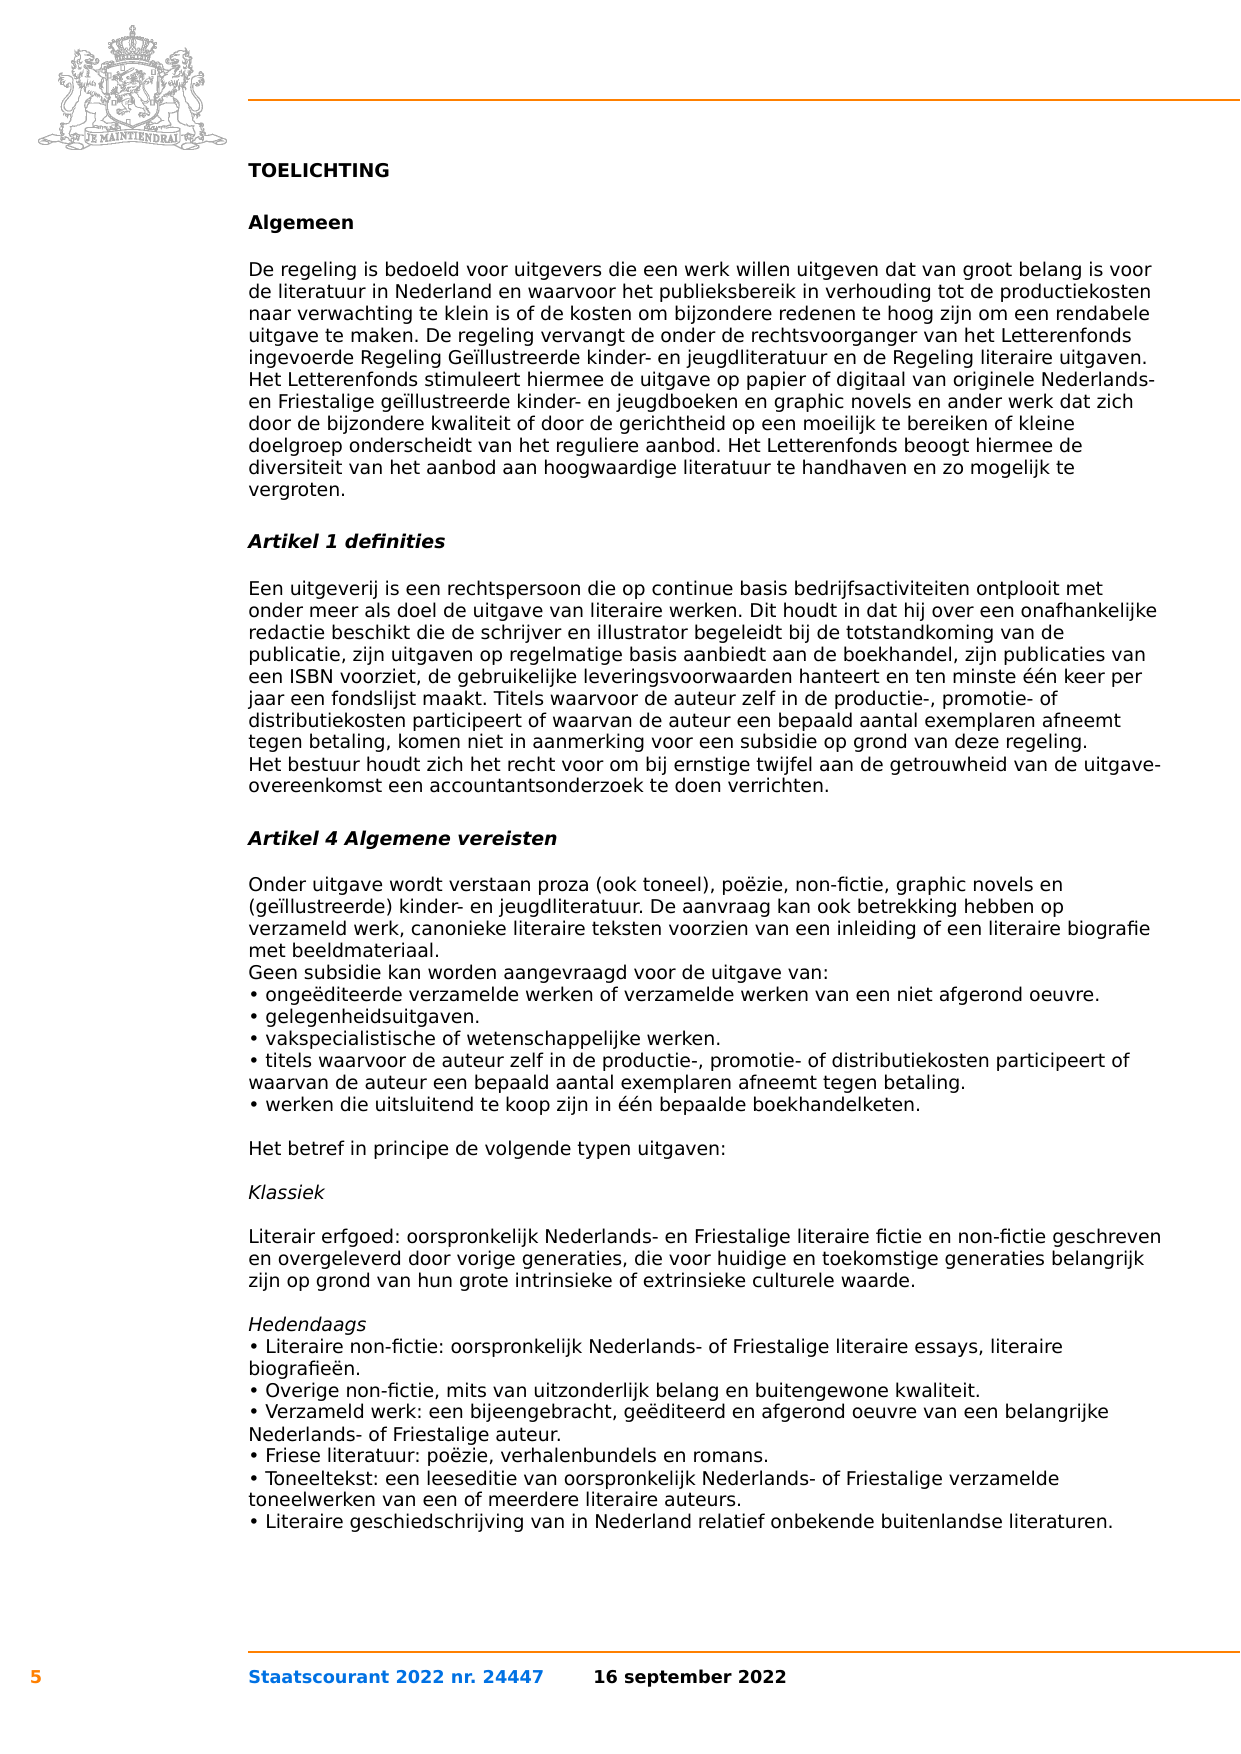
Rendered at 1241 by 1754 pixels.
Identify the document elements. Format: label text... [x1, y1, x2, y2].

text Het betref in principe de volgende typen uitgaven: [248, 1138, 1163, 1160]
text • Overige non-fictie, mits van uitzonderlijk belang en buitengewone kwaliteit. [248, 1379, 1163, 1401]
picture [38, 25, 227, 150]
subtitle Artikel 4 Algemene vereisten [248, 827, 1163, 849]
text Geen subsidie kan worden aangevraagd voor de uitgave van: [248, 962, 1163, 984]
subtitle Algemeen [248, 212, 1163, 234]
subtitle Hedendaags [248, 1313, 1163, 1336]
subtitle Klassiek [248, 1182, 1163, 1204]
text • gelegenheidsuitgaven. [248, 1006, 1163, 1028]
text • werken die uitsluitend te koop zijn in één bepaalde boekhandelketen. [248, 1094, 1163, 1116]
text Onder uitgave wordt verstaan proza (ook toneel), poëzie, non-fictie, graphic novels en (geïllustreerde) kinder- en jeugdliteratuur. De aanvraag kan ook betrekking hebben op verzameld werk, canonieke literaire teksten voorzien van een inleiding of een literaire biografie met beeldmateriaal. [248, 874, 1163, 962]
text • vakspecialistische of wetenschappelijke werken. [248, 1028, 1163, 1050]
text • Literaire non-fictie: oorspronkelijk Nederlands- of Friestalige literaire essays, literaire biografieën. [248, 1336, 1163, 1379]
text • titels waarvoor de auteur zelf in de productie-, promotie- of distributiekosten participeert of waarvan de auteur een bepaald aantal exemplaren afneemt tegen betaling. [248, 1050, 1163, 1094]
subtitle Artikel 1 definities [248, 531, 1163, 553]
text Een uitgeverij is een rechtspersoon die op continue basis bedrijfsactiviteiten ontplooit met onder meer als doel de uitgave van literaire werken. Dit houdt in dat hij over een onafhankelijke redactie beschikt die de schrijver en illustrator begeleidt bij de totstandkoming van de publicatie, zijn uitgaven op regelmatige basis aanbiedt aan de boekhandel, zijn publicaties van een ISBN voorziet, de gebruikelijke leveringsvoorwaarden hanteert en ten minste één keer per jaar een fondslijst maakt. Titels waarvoor de auteur zelf in de productie-, promotie- of distributiekosten participeert of waarvan de auteur een bepaald aantal exemplaren afneemt tegen betaling, komen niet in aanmerking voor een subsidie op grond van deze regeling. [248, 578, 1163, 753]
text • Friese literatuur: poëzie, verhalenbundels en romans. [248, 1445, 1163, 1467]
text Literair erfgoed: oorspronkelijk Nederlands- en Friestalige literaire fictie en non-fictie geschreven en overgeleverd door vorige generaties, die voor huidige en toekomstige generaties belangrijk zijn op grond van hun grote intrinsieke of extrinsieke culturele waarde. [248, 1226, 1163, 1292]
text De regeling is bedoeld voor uitgevers die een werk willen uitgeven dat van groot belang is voor de literatuur in Nederland en waarvoor het publieksbereik in verhouding tot de productiekosten naar verwachting te klein is of de kosten om bijzondere redenen te hoog zijn om een rendabele uitgave te maken. De regeling vervangt de onder de rechtsvoorganger van het Letterenfonds ingevoerde Regeling Geïllustreerde kinder- en jeugdliteratuur en de Regeling literaire uitgaven. [248, 259, 1163, 369]
text • Toneeltekst: een leeseditie van oorspronkelijk Nederlands- of Friestalige verzamelde toneelwerken van een of meerdere literaire auteurs. [248, 1467, 1163, 1511]
text • Literaire geschiedschrijving van in Nederland relatief onbekende buitenlandse literaturen. [248, 1511, 1163, 1533]
text Het bestuur houdt zich het recht voor om bij ernstige twijfel aan de getrouwheid van de uitgave-overeenkomst een accountantsonderzoek te doen verrichten. [248, 753, 1163, 797]
subtitle TOELICHTING [248, 160, 1163, 182]
text Het Letterenfonds stimuleert hiermee de uitgave op papier of digitaal van originele Nederlands- en Friestalige geïllustreerde kinder- en jeugdboeken en graphic novels en ander werk dat zich door de bijzondere kwaliteit of door de gerichtheid op een moeilijk te bereiken of kleine doelgroep onderscheidt van het reguliere aanbod. Het Letterenfonds beoogt hiermee de diversiteit van het aanbod aan hoogwaardige literatuur te handhaven en zo mogelijk te vergroten. [248, 369, 1163, 501]
text • Verzameld werk: een bijeengebracht, geëditeerd en afgerond oeuvre van een belangrijke Nederlands- of Friestalige auteur. [248, 1401, 1163, 1445]
text • ongeëditeerde verzamelde werken of verzamelde werken van een niet afgerond oeuvre. [248, 984, 1163, 1006]
